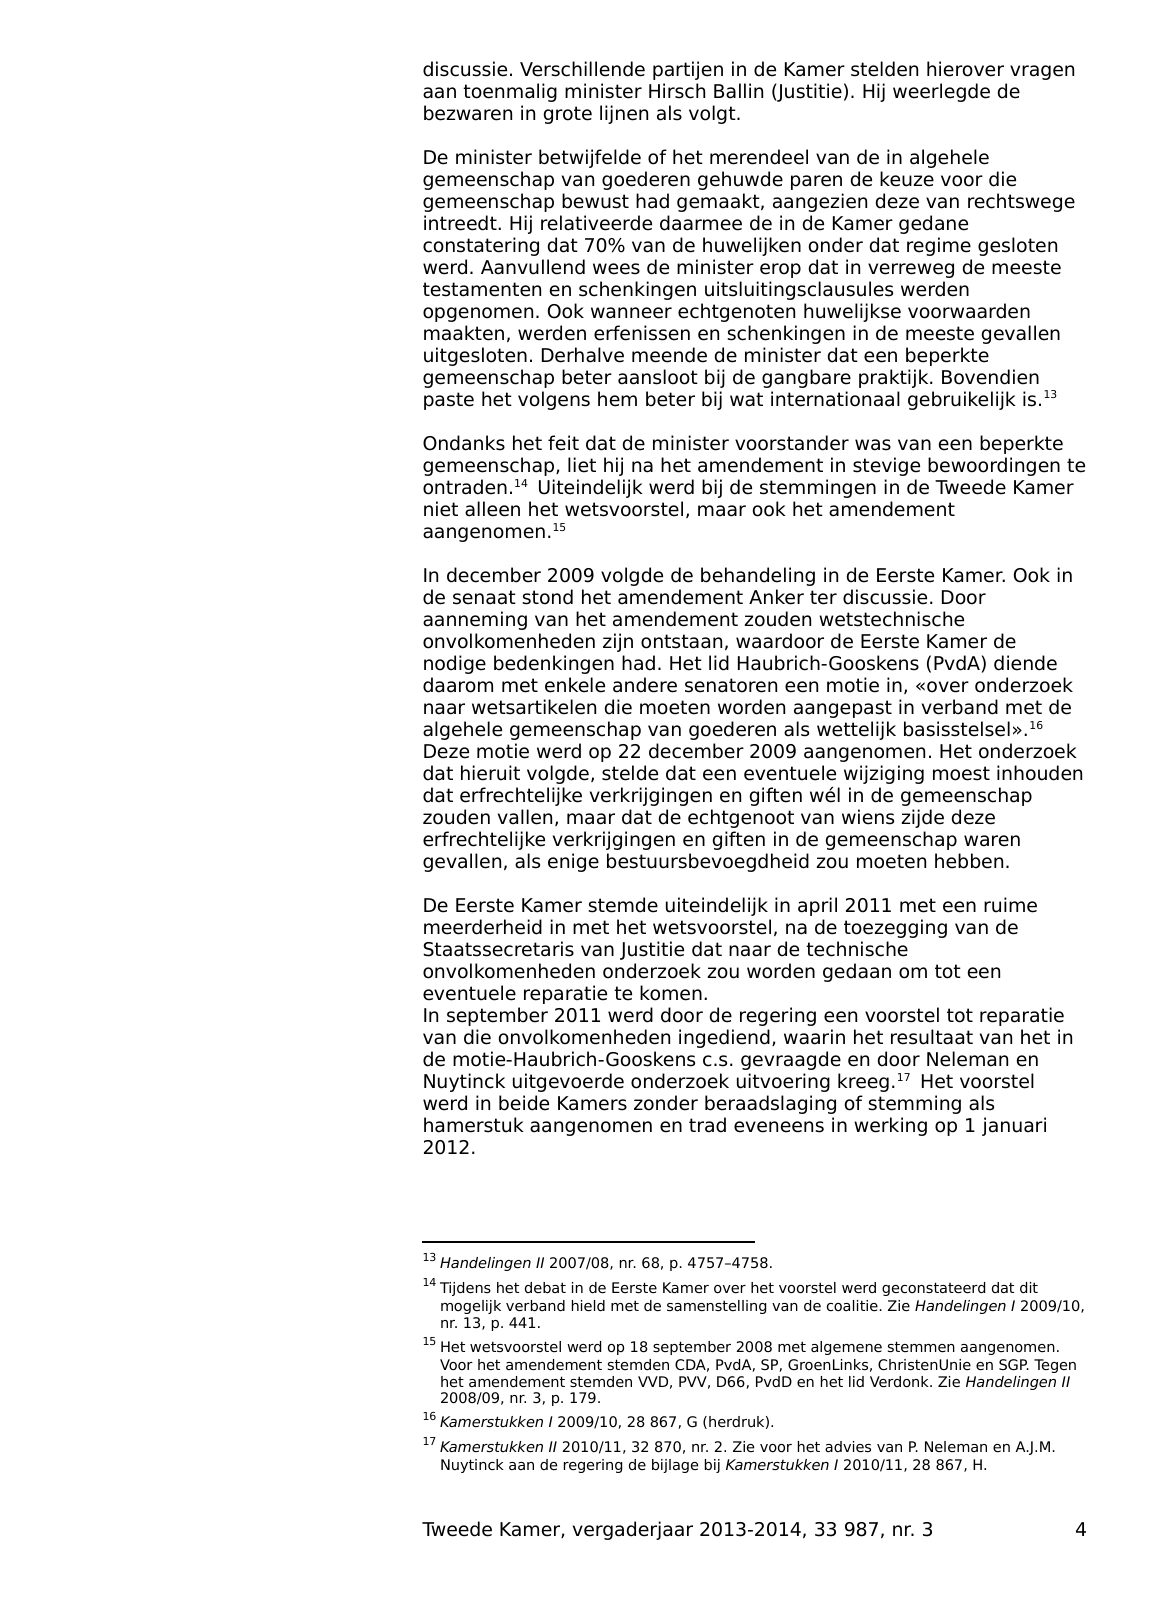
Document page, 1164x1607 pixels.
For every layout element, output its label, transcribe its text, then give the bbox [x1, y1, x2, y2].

text Het wetsvoorstel werd op 18 september 2008 met algemene stemmen aangenomen. Voor het amendement stemden CDA, PvdA, SP, GroenLinks, ChristenUnie en SGP. Tegen het amendement stemden VVD, PVV, D66, PvdD en het lid Verdonk. Zie Handelingen II 2008/09, nr. 3, p. 179. [422, 1335, 1087, 1407]
text Kamerstukken II 2010/11, 32 870, nr. 2. Zie voor het advies van P. Neleman en A.J.M. Nuytinck aan de regering de bijlage bij Kamerstukken I 2010/11, 28 867, H. [422, 1435, 1087, 1474]
text In december 2009 volgde de behandeling in de Eerste Kamer. Ook in de senaat stond het amendement Anker ter discussie. Door aanneming van het amendement zouden wetstechnische onvolkomenheden zijn ontstaan, waardoor de Eerste Kamer de nodige bedenkingen had. Het lid Haubrich-Gooskens (PvdA) diende daarom met enkele andere senatoren een motie in, «over onderzoek naar wetsartikelen die moeten worden aangepast in verband met de algehele gemeenschap van goederen als wettelijk basisstelsel». Deze motie werd op 22 december 2009 aangenomen. Het onderzoek dat hieruit volgde, stelde dat een eventuele wijziging moest inhouden dat erfrechtelijke verkrijgingen en giften wél in de gemeenschap zouden vallen, maar dat de echtgenoot van wiens zijde deze erfrechtelijke verkrijgingen en giften in de gemeenschap waren gevallen, als enige bestuursbevoegdheid zou moeten hebben. [422, 565, 1087, 873]
text De minister betwijfelde of het merendeel van de in algehele gemeenschap van goederen gehuwde paren de keuze voor die gemeenschap bewust had gemaakt, aangezien deze van rechtswege intreedt. Hij relativeerde daarmee de in de Kamer gedane constatering dat 70% van de huwelijken onder dat regime gesloten werd. Aanvullend wees de minister erop dat in verreweg de meeste testamenten en schenkingen uitsluitingsclausules werden opgenomen. Ook wanneer echtgenoten huwelijkse voorwaarden maakten, werden erfenissen en schenkingen in de meeste gevallen uitgesloten. Derhalve meende de minister dat een beperkte gemeenschap beter aansloot bij de gangbare praktijk. Bovendien paste het volgens hem beter bij wat internationaal gebruikelijk is. [422, 147, 1087, 411]
text Tijdens het debat in de Eerste Kamer over het voorstel werd geconstateerd dat dit mogelijk verband hield met de samenstelling van de coalitie. Zie Handelingen I 2009/10, nr. 13, p. 441. [422, 1276, 1087, 1332]
text Kamerstukken I 2009/10, 28 867, G (herdruk). [422, 1410, 1087, 1432]
text In september 2011 werd door de regering een voorstel tot reparatie van die onvolkomenheden ingediend, waarin het resultaat van het in de motie-Haubrich-Gooskens c.s. gevraagde en door Neleman en Nuytinck uitgevoerde onderzoek uitvoering kreeg. Het voorstel werd in beide Kamers zonder beraadslaging of stemming als hamerstuk aangenomen en trad eveneens in werking op 1 januari 2012. [422, 1005, 1087, 1159]
text Handelingen II 2007/08, nr. 68, p. 4757–4758. [422, 1251, 1087, 1273]
text discussie. Verschillende partijen in de Kamer stelden hierover vragen aan toenmalig minister Hirsch Ballin (Justitie). Hij weerlegde de bezwaren in grote lijnen als volgt. [422, 59, 1087, 125]
text De Eerste Kamer stemde uiteindelijk in april 2011 met een ruime meerderheid in met het wetsvoorstel, na de toezegging van de Staatssecretaris van Justitie dat naar de technische onvolkomenheden onderzoek zou worden gedaan om tot een eventuele reparatie te komen. [422, 895, 1087, 1005]
text Ondanks het feit dat de minister voorstander was van een beperkte gemeenschap, liet hij na het amendement in stevige bewoordingen te ontraden. Uiteindelijk werd bij de stemmingen in de Tweede Kamer niet alleen het wetsvoorstel, maar ook het amendement aangenomen. [422, 433, 1087, 543]
